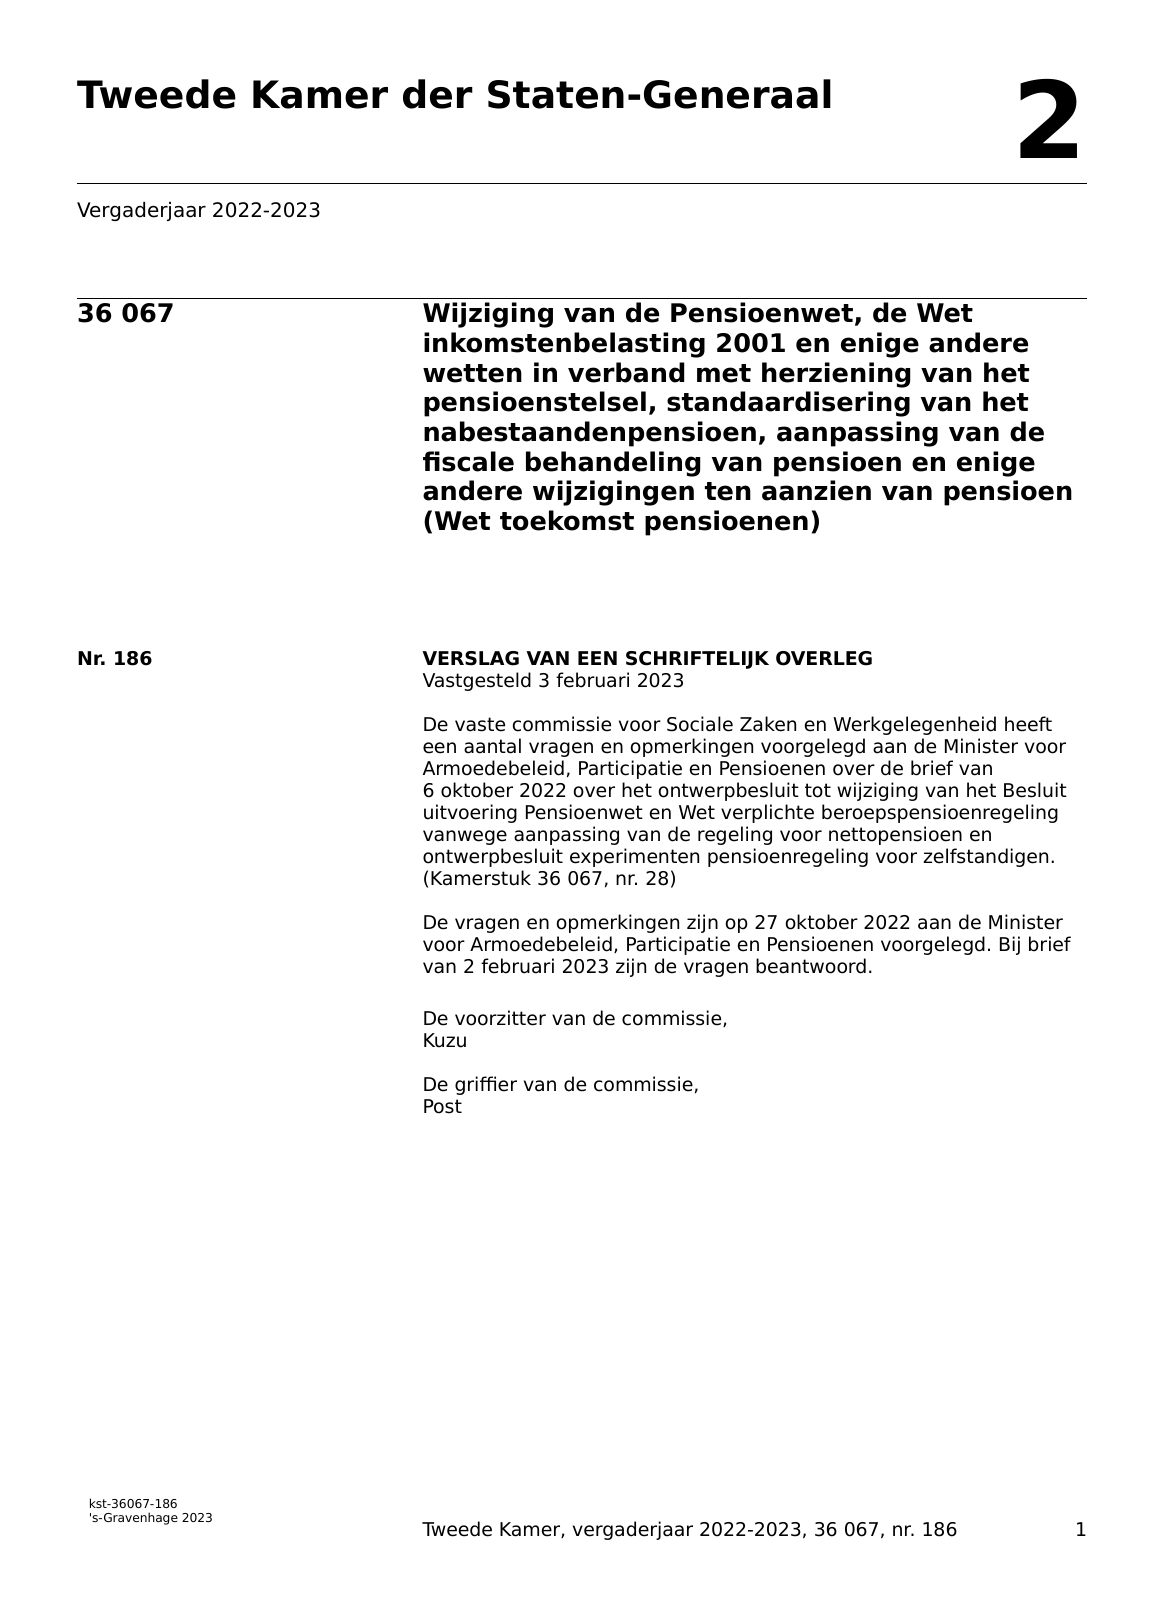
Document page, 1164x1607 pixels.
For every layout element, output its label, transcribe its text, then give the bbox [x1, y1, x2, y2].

table_header Tweede Kamer der Staten-Generaal [77, 59, 886, 183]
text 's-Gravenhage 2023 [88, 1511, 323, 1525]
table_cell Vergaderjaar 2022-2023 [77, 184, 1087, 298]
text kst-36067-186 [88, 1497, 323, 1511]
text De voorzitter van de commissie, Kuzu [422, 1008, 1087, 1052]
text De vaste commissie voor Sociale Zaken en Werkgelegenheid heeft een aantal vragen en opmerkingen voorgelegd aan de Minister voor Armoedebeleid, Participatie en Pensioenen over de brief van 6 oktober 2022 over het ontwerpbesluit tot wijziging van het Besluit uitvoering Pensioenwet en Wet verplichte beroepspensioenregeling vanwege aanpassing van de regeling voor nettopensioen en ontwerpbesluit experimenten pensioenregeling voor zelfstandigen. (Kamerstuk 36 067, nr. 28) [422, 714, 1087, 889]
text De griffier van de commissie, Post [422, 1074, 1087, 1118]
subtitle 36 067 Wijziging van de Pensioenwet, de Wet inkomstenbelasting 2001 en enige andere wetten in verband met herziening van het pensioenstelsel, standaardisering van het nabestaandenpensioen, aanpassing van de fiscale behandeling van pensioen en enige andere wijzigingen ten aanzien van pensioen (Wet toekomst pensioenen) [77, 299, 1087, 536]
table_header 2 [886, 59, 1087, 183]
text De vragen en opmerkingen zijn op 27 oktober 2022 aan de Minister voor Armoedebeleid, Participatie en Pensioenen voorgelegd. Bij brief van 2 februari 2023 zijn de vragen beantwoord. [422, 912, 1087, 978]
text Vastgesteld 3 februari 2023 [422, 669, 1087, 691]
subtitle Nr. 186 VERSLAG VAN EEN SCHRIFTELIJK OVERLEG [77, 647, 1087, 669]
